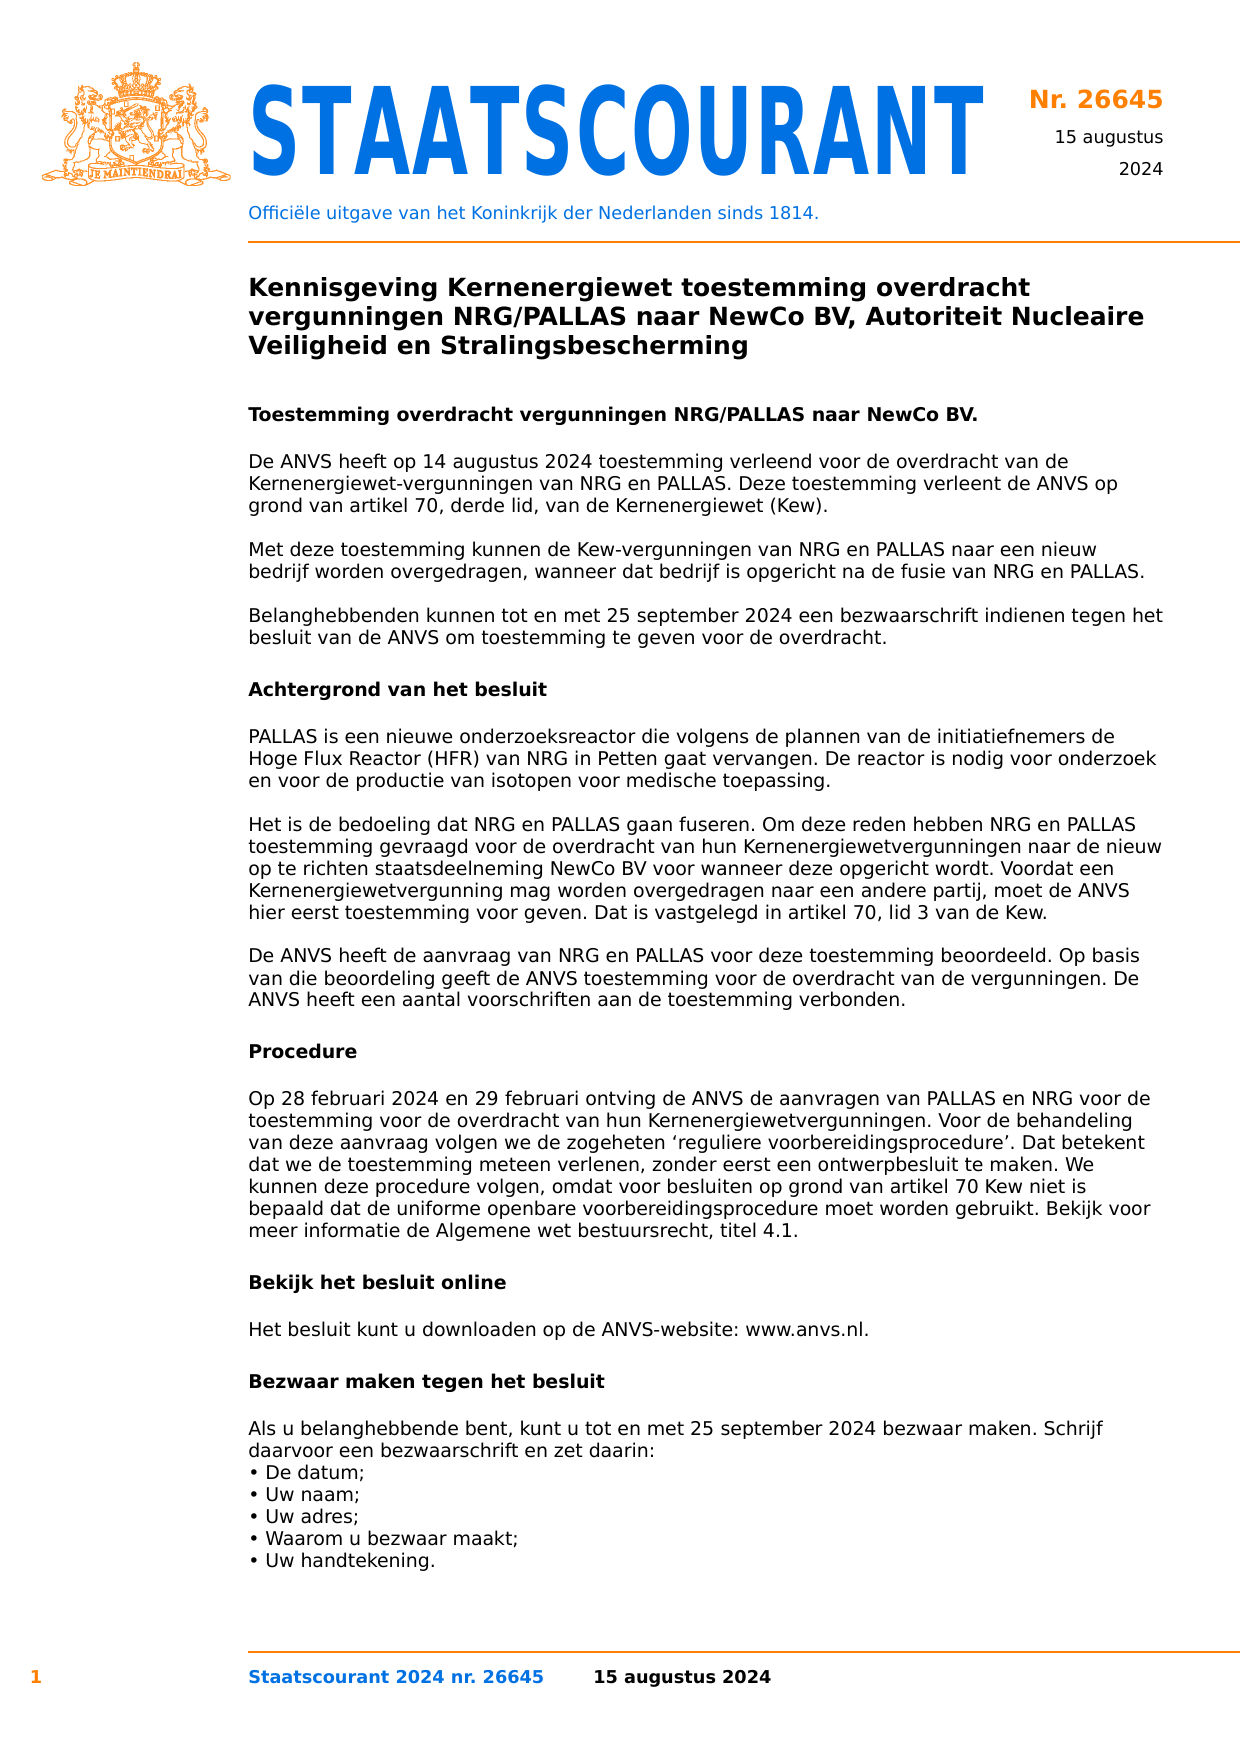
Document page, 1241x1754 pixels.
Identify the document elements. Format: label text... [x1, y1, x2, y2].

text • Uw adres; [248, 1506, 1163, 1528]
table_cell 15 augustus [998, 121, 1240, 153]
table_header Nr. 26645 [998, 62, 1240, 121]
text Het is de bedoeling dat NRG en PALLAS gaan fuseren. Om deze reden hebben NRG en PALLAS toestemming gevraagd voor de overdracht van hun Kernenergiewetvergunningen naar de nieuw op te richten staatsdeelneming NewCo BV voor wanneer deze opgericht wordt. Voordat een Kernenergiewetvergunning mag worden overgedragen naar een andere partij, moet de ANVS hier eerst toestemming voor geven. Dat is vastgelegd in artikel 70, lid 3 van de Kew. [248, 814, 1163, 923]
subtitle Bekijk het besluit online [248, 1272, 1163, 1294]
text Op 28 februari 2024 en 29 februari ontving de ANVS de aanvragen van PALLAS en NRG voor de toestemming voor de overdracht van hun Kernenergiewetvergunningen. Voor de behandeling van deze aanvraag volgen we de zogeheten ‘reguliere voorbereidingsprocedure’. Dat betekent dat we de toestemming meteen verlenen, zonder eerst een ontwerpbesluit te maken. We kunnen deze procedure volgen, omdat voor besluiten op grond van artikel 70 Kew niet is bepaald dat de uniforme openbare voorbereidingsprocedure moet worden gebruikt. Bekijk voor meer informatie de Algemene wet bestuursrecht, titel 4.1. [248, 1088, 1163, 1242]
text Belanghebbenden kunnen tot en met 25 september 2024 een bezwaarschrift indienen tegen het besluit van de ANVS om toestemming te geven voor de overdracht. [248, 605, 1163, 649]
text • Uw naam; [248, 1484, 1163, 1506]
subtitle Procedure [248, 1041, 1163, 1063]
picture [41, 62, 231, 186]
text De ANVS heeft de aanvraag van NRG en PALLAS voor deze toestemming beoordeeld. Op basis van die beoordeling geeft de ANVS toestemming voor de overdracht van de vergunningen. De ANVS heeft een aantal voorschriften aan de toestemming verbonden. [248, 945, 1163, 1011]
table_cell Officiële uitgave van het Koninkrijk der Nederlanden sinds 1814. [248, 203, 1240, 241]
text • Waarom u bezwaar maakt; [248, 1528, 1163, 1550]
text De ANVS heeft op 14 augustus 2024 toestemming verleend voor de overdracht van de Kernenergiewet-vergunningen van NRG en PALLAS. Deze toestemming verleent de ANVS op grond van artikel 70, derde lid, van de Kernenergiewet (Kew). [248, 451, 1163, 517]
text PALLAS is een nieuwe onderzoeksreactor die volgens de plannen van de initiatiefnemers de Hoge Flux Reactor (HFR) van NRG in Petten gaat vervangen. De reactor is nodig voor onderzoek en voor de productie van isotopen voor medische toepassing. [248, 726, 1163, 792]
subtitle Achtergrond van het besluit [248, 679, 1163, 701]
text Met deze toestemming kunnen de Kew-vergunningen van NRG en PALLAS naar een nieuw bedrijf worden overgedragen, wanneer dat bedrijf is opgericht na de fusie van NRG en PALLAS. [248, 539, 1163, 583]
subtitle Bezwaar maken tegen het besluit [248, 1371, 1163, 1393]
text • Uw handtekening. [248, 1550, 1163, 1572]
text • De datum; [248, 1462, 1163, 1484]
text Als u belanghebbende bent, kunt u tot en met 25 september 2024 bezwaar maken. Schrijf daarvoor een bezwaarschrift en zet daarin: [248, 1418, 1163, 1462]
subtitle Kennisgeving Kernenergiewet toestemming overdracht vergunningen NRG/PALLAS naar NewCo BV, Autoriteit Nucleaire Veiligheid en Stralingsbescherming [248, 273, 1163, 361]
subtitle Toestemming overdracht vergunningen NRG/PALLAS naar NewCo BV. [248, 404, 1163, 426]
text Het besluit kunt u downloaden op de ANVS-website: www.anvs.nl. [248, 1319, 1163, 1341]
table_header STAATSCOURANT [248, 62, 998, 203]
table_cell 2024 [998, 153, 1240, 203]
table_header [25, 62, 248, 241]
